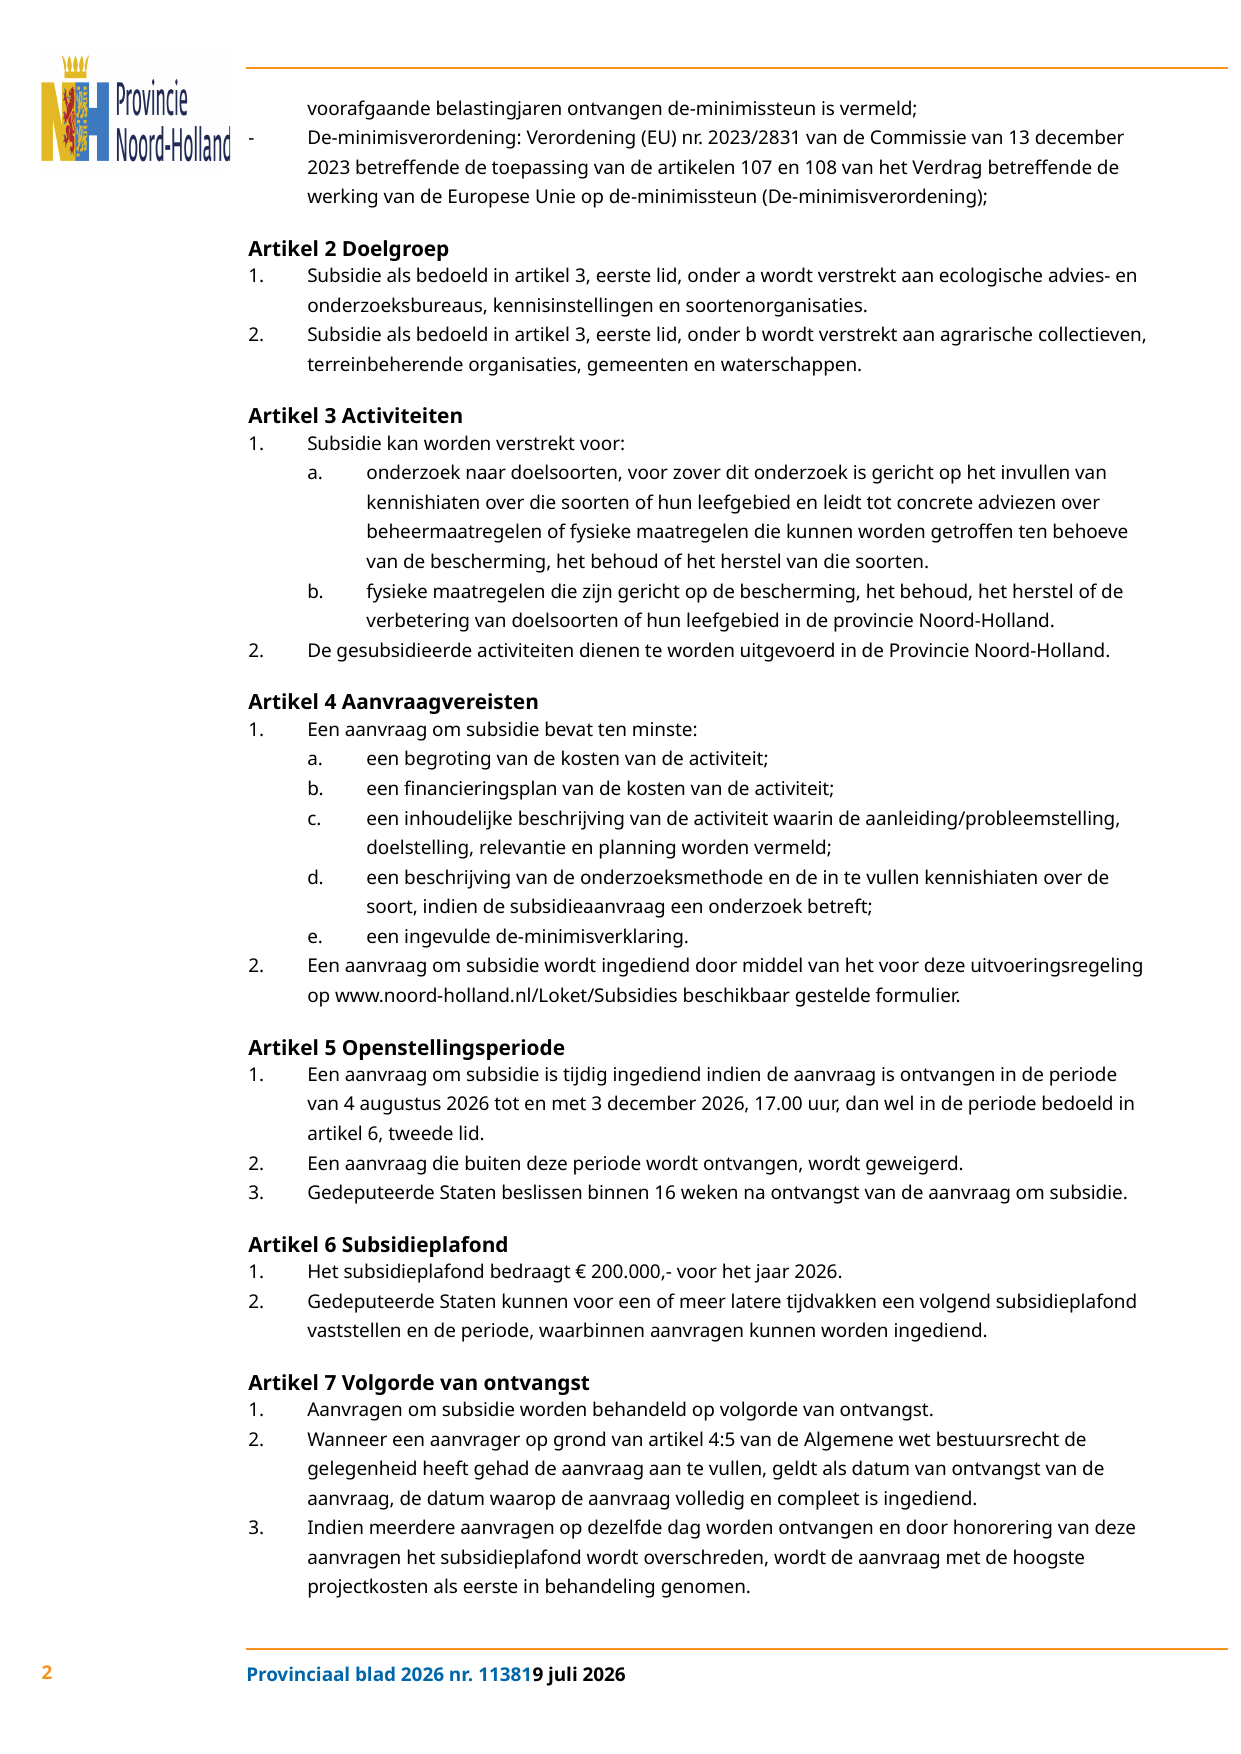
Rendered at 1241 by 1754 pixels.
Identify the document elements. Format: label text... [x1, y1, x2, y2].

list Aanvragen om subsidie worden behandeld op volgorde van ontvangst. [248, 1396, 1152, 1422]
list Subsidie als bedoeld in artikel 3, eerste lid, onder b wordt verstrekt aan agrarische collectieven, terreinbeherende organisaties, gemeenten en waterschappen. [248, 322, 1152, 377]
list Subsidie als bedoeld in artikel 3, eerste lid, onder a wordt verstrekt aan ecologische advies- en onderzoeksbureaus, kennisinstellingen en soortenorganisaties. [248, 262, 1152, 318]
list Gedeputeerde Staten beslissen binnen 16 weken na ontvangst van de aanvraag om subsidie. [248, 1179, 1152, 1205]
list een beschrijving van de onderzoeksmethode en de in te vullen kennishiaten over de soort, indien de subsidieaanvraag een onderzoek betreft; [307, 864, 1152, 919]
text Artikel 2 Doelgroep [248, 234, 1152, 262]
text Artikel 3 Activiteiten [248, 402, 1152, 430]
list Wanneer een aanvrager op grond van artikel 4:5 van de Algemene wet bestuursrecht de gelegenheid heeft gehad de aanvraag aan te vullen, geldt als datum van ontvangst van de aanvraag, de datum waarop de aanvraag volledig en compleet is ingediend. [248, 1426, 1152, 1511]
list Gedeputeerde Staten kunnen voor een of meer latere tijdvakken een volgend subsidieplafond vaststellen en de periode, waarbinnen aanvragen kunnen worden ingediend. [248, 1288, 1152, 1343]
list De-minimisverordening: Verordening (EU) nr. 2023/2831 van de Commissie van 13 december 2023 betreffende de toepassing van de artikelen 107 en 108 van het Verdrag betreffende de werking van de Europese Unie op de-minimissteun (De-minimisverordening); [248, 124, 1152, 209]
list een begroting van de kosten van de activiteit; [307, 746, 1152, 771]
picture [41, 47, 231, 172]
list een inhoudelijke beschrijving van de activiteit waarin de aanleiding/probleemstelling, doelstelling, relevantie en planning worden vermeld; [307, 805, 1152, 860]
text Artikel 5 Openstellingsperiode [248, 1033, 1152, 1061]
list een financieringsplan van de kosten van de activiteit; [307, 775, 1152, 801]
list De gesubsidieerde activiteiten dienen te worden uitgevoerd in de Provincie Noord-Holland. [248, 637, 1152, 663]
text Artikel 7 Volgorde van ontvangst [248, 1368, 1152, 1396]
list Indien meerdere aanvragen op dezelfde dag worden ontvangen en door honorering van deze aanvragen het subsidieplafond wordt overschreden, wordt de aanvraag met de hoogste projectkosten als eerste in behandeling genomen. [248, 1514, 1152, 1599]
list onderzoek naar doelsoorten, voor zover dit onderzoek is gericht op het invullen van kennishiaten over die soorten of hun leefgebied en leidt tot concrete adviezen over beheermaatregelen of fysieke maatregelen die kunnen worden getroffen ten behoeve van de bescherming, het behoud of het herstel van die soorten. [307, 459, 1152, 574]
text Artikel 6 Subsidieplafond [248, 1230, 1152, 1258]
list voorafgaande belastingjaren ontvangen de-minimissteun is vermeld; [248, 95, 1152, 121]
list een ingevulde de-minimisverklaring. [307, 923, 1152, 949]
list Een aanvraag om subsidie bevat ten minste: [248, 716, 1152, 742]
list Een aanvraag om subsidie is tijdig ingediend indien de aanvraag is ontvangen in de periode van 4 augustus 2026 tot en met 3 december 2026, 17.00 uur, dan wel in de periode bedoeld in artikel 6, tweede lid. [248, 1061, 1152, 1146]
list Een aanvraag die buiten deze periode wordt ontvangen, wordt geweigerd. [248, 1150, 1152, 1176]
list fysieke maatregelen die zijn gericht op de bescherming, het behoud, het herstel of de verbetering van doelsoorten of hun leefgebied in de provincie Noord-Holland. [307, 578, 1152, 633]
list Een aanvraag om subsidie wordt ingediend door middel van het voor deze uitvoeringsregeling op www.noord-holland.nl/Loket/Subsidies beschikbaar gestelde formulier. [248, 953, 1152, 1008]
text Artikel 4 Aanvraagvereisten [248, 687, 1152, 716]
list Het subsidieplafond bedraagt € 200.000,- voor het jaar 2026. [248, 1258, 1152, 1284]
list Subsidie kan worden verstrekt voor: [248, 430, 1152, 456]
